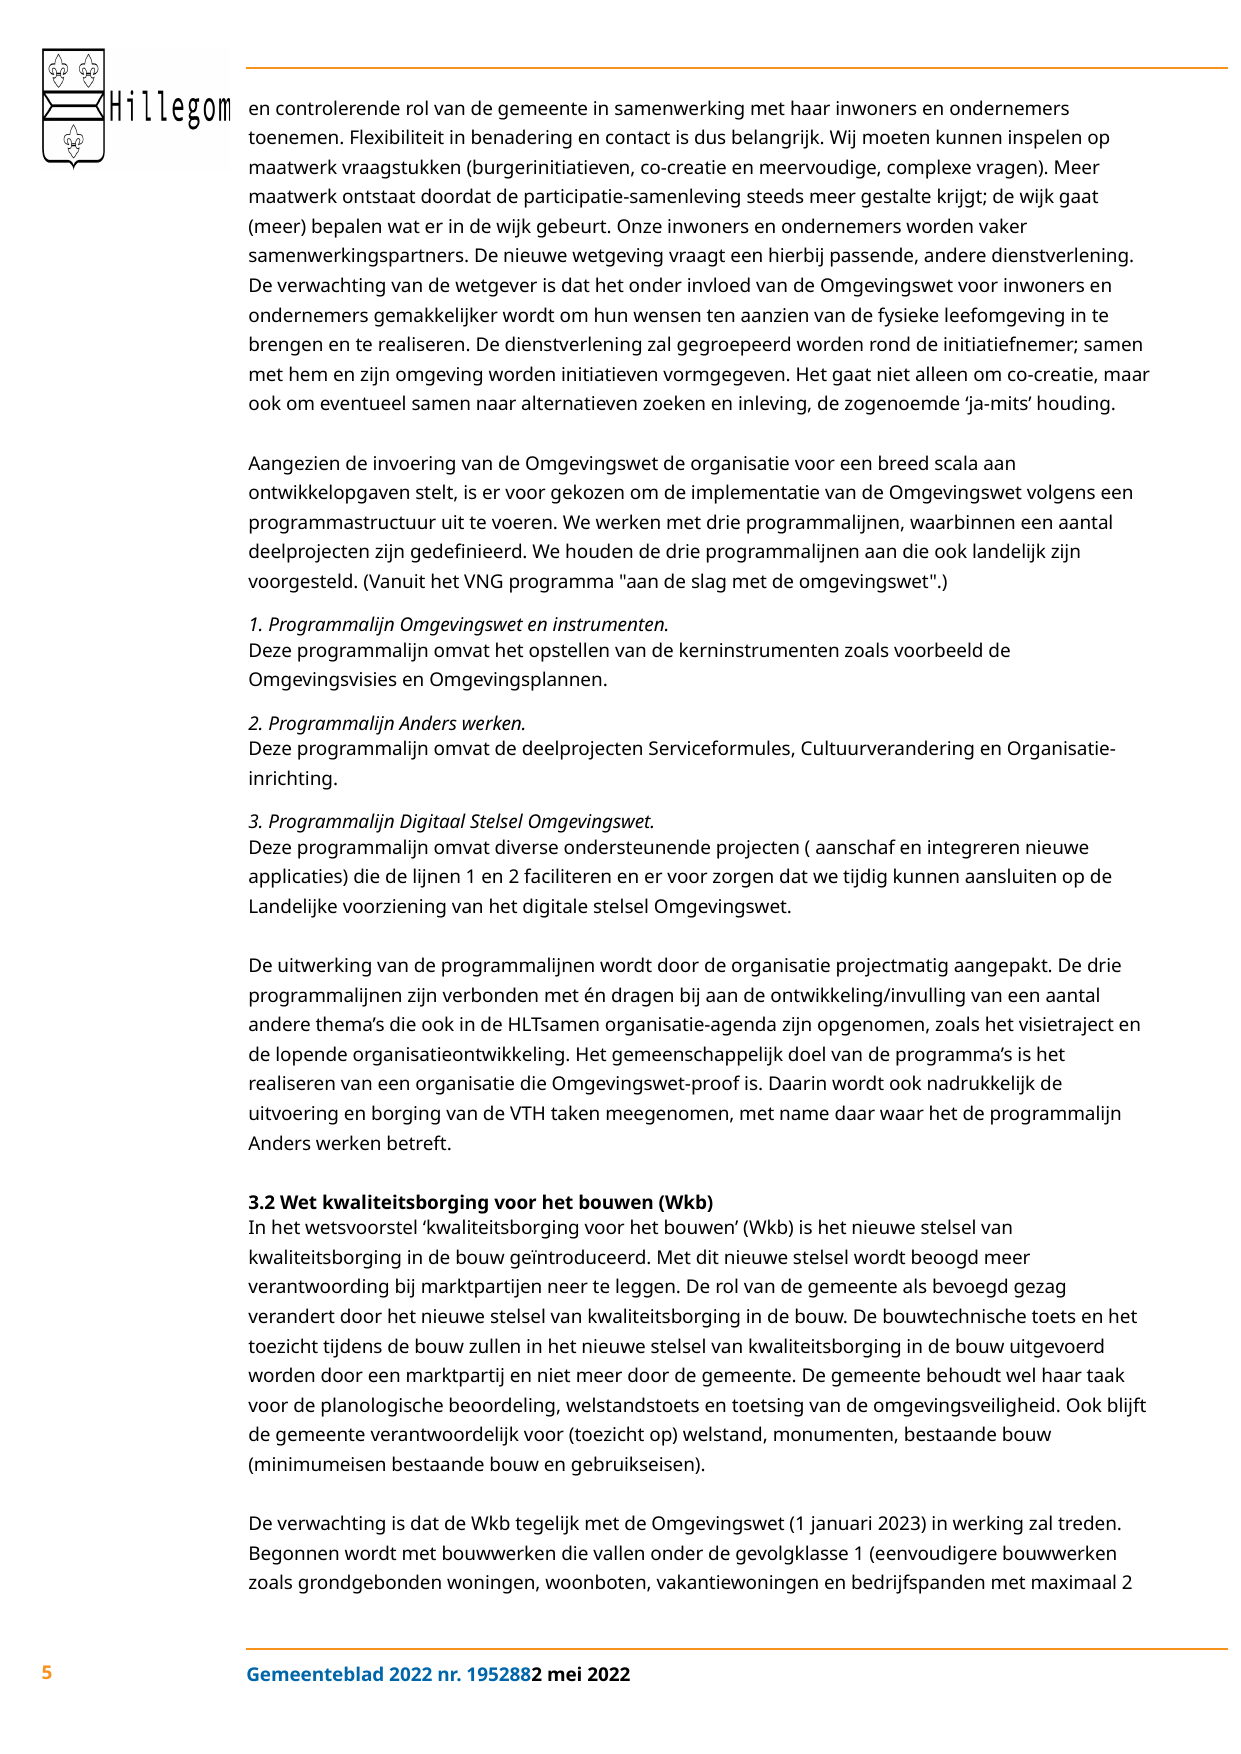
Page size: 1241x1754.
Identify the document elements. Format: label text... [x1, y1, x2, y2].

text In het wetsvoorstel ‘kwaliteitsborging voor het bouwen’ (Wkb) is het nieuwe stelsel van kwaliteitsborging in de bouw geïntroduceerd. Met dit nieuwe stelsel wordt beoogd meer verantwoording bij marktpartijen neer te leggen. De rol van de gemeente als bevoegd gezag verandert door het nieuwe stelsel van kwaliteitsborging in de bouw. De bouwtechnische toets en het toezicht tijdens de bouw zullen in het nieuwe stelsel van kwaliteitsborging in de bouw uitgevoerd worden door een marktpartij en niet meer door de gemeente. De gemeente behoudt wel haar taak voor de planologische beoordeling, welstandstoets en toetsing van de omgevingsveiligheid. Ook blijft de gemeente verantwoordelijk voor (toezicht op) welstand, monumenten, bestaande bouw (minimumeisen bestaande bouw en gebruikseisen). [248, 1214, 1152, 1477]
text Deze programmalijn omvat het opstellen van de kerninstrumenten zoals voorbeeld de Omgevingsvisies en Omgevingsplannen. [248, 637, 1152, 692]
text en controlerende rol van de gemeente in samenwerking met haar inwoners en ondernemers toenemen. Flexibiliteit in benadering en contact is dus belangrijk. Wij moeten kunnen inspelen op maatwerk vraagstukken (burgerinitiatieven, co-creatie en meervoudige, complexe vragen). Meer maatwerk ontstaat doordat de participatie-samenleving steeds meer gestalte krijgt; de wijk gaat (meer) bepalen wat er in de wijk gebeurt. Onze inwoners en ondernemers worden vaker samenwerkingspartners. De nieuwe wetgeving vraagt een hierbij passende, andere dienstverlening. De verwachting van de wetgever is dat het onder invloed van de Omgevingswet voor inwoners en ondernemers gemakkelijker wordt om hun wensen ten aanzien van de fysieke leefomgeving in te brengen en te realiseren. De dienstverlening zal gegroepeerd worden rond de initiatiefnemer; samen met hem en zijn omgeving worden initiatieven vormgegeven. Het gaat niet alleen om co-creatie, maar ook om eventueel samen naar alternatieven zoeken en inleving, de zogenoemde ‘ja-mits’ houding. [248, 95, 1152, 416]
text Deze programmalijn omvat de deelprojecten Serviceformules, Cultuurverandering en Organisatie-inrichting. [248, 735, 1152, 791]
text De uitwerking van de programmalijnen wordt door de organisatie projectmatig aangepakt. De drie programmalijnen zijn verbonden met én dragen bij aan de ontwikkeling/invulling van een aantal andere thema’s die ook in de HLTsamen organisatie-agenda zijn opgenomen, zoals het visietraject en de lopende organisatieontwikkeling. Het gemeenschappelijk doel van de programma’s is het realiseren van een organisatie die Omgevingswet-proof is. Daarin wordt ook nadrukkelijk de uitvoering en borging van de VTH taken meegenomen, met name daar waar het de programmalijn Anders werken betreft. [248, 952, 1152, 1155]
text 2. Programmalijn Anders werken. [248, 710, 1152, 735]
text De verwachting is dat de Wkb tegelijk met de Omgevingswet (1 januari 2023) in werking zal treden. Begonnen wordt met bouwwerken die vallen onder de gevolgklasse 1 (eenvoudigere bouwwerken zoals grondgebonden woningen, woonboten, vakantiewoningen en bedrijfspanden met maximaal 2 [248, 1510, 1152, 1595]
text 3.2 Wet kwaliteitsborging voor het bouwen (Wkb) [248, 1189, 1152, 1214]
picture [41, 47, 231, 172]
text 3. Programmalijn Digitaal Stelsel Omgevingswet. [248, 808, 1152, 834]
text 1. Programmalijn Omgevingswet en instrumenten. [248, 611, 1152, 637]
text Aangezien de invoering van de Omgevingswet de organisatie voor een breed scala aan ontwikkelopgaven stelt, is er voor gekozen om de implementatie van de Omgevingswet volgens een programmastructuur uit te voeren. We werken met drie programmalijnen, waarbinnen een aantal deelprojecten zijn gedefinieerd. We houden de drie programmalijnen aan die ook landelijk zijn voorgesteld. (Vanuit het VNG programma "aan de slag met de omgevingswet".) [248, 450, 1152, 594]
text Deze programmalijn omvat diverse ondersteunende projecten ( aanschaf en integreren nieuwe applicaties) die de lijnen 1 en 2 faciliteren en er voor zorgen dat we tijdig kunnen aansluiten op de Landelijke voorziening van het digitale stelsel Omgevingswet. [248, 834, 1152, 919]
